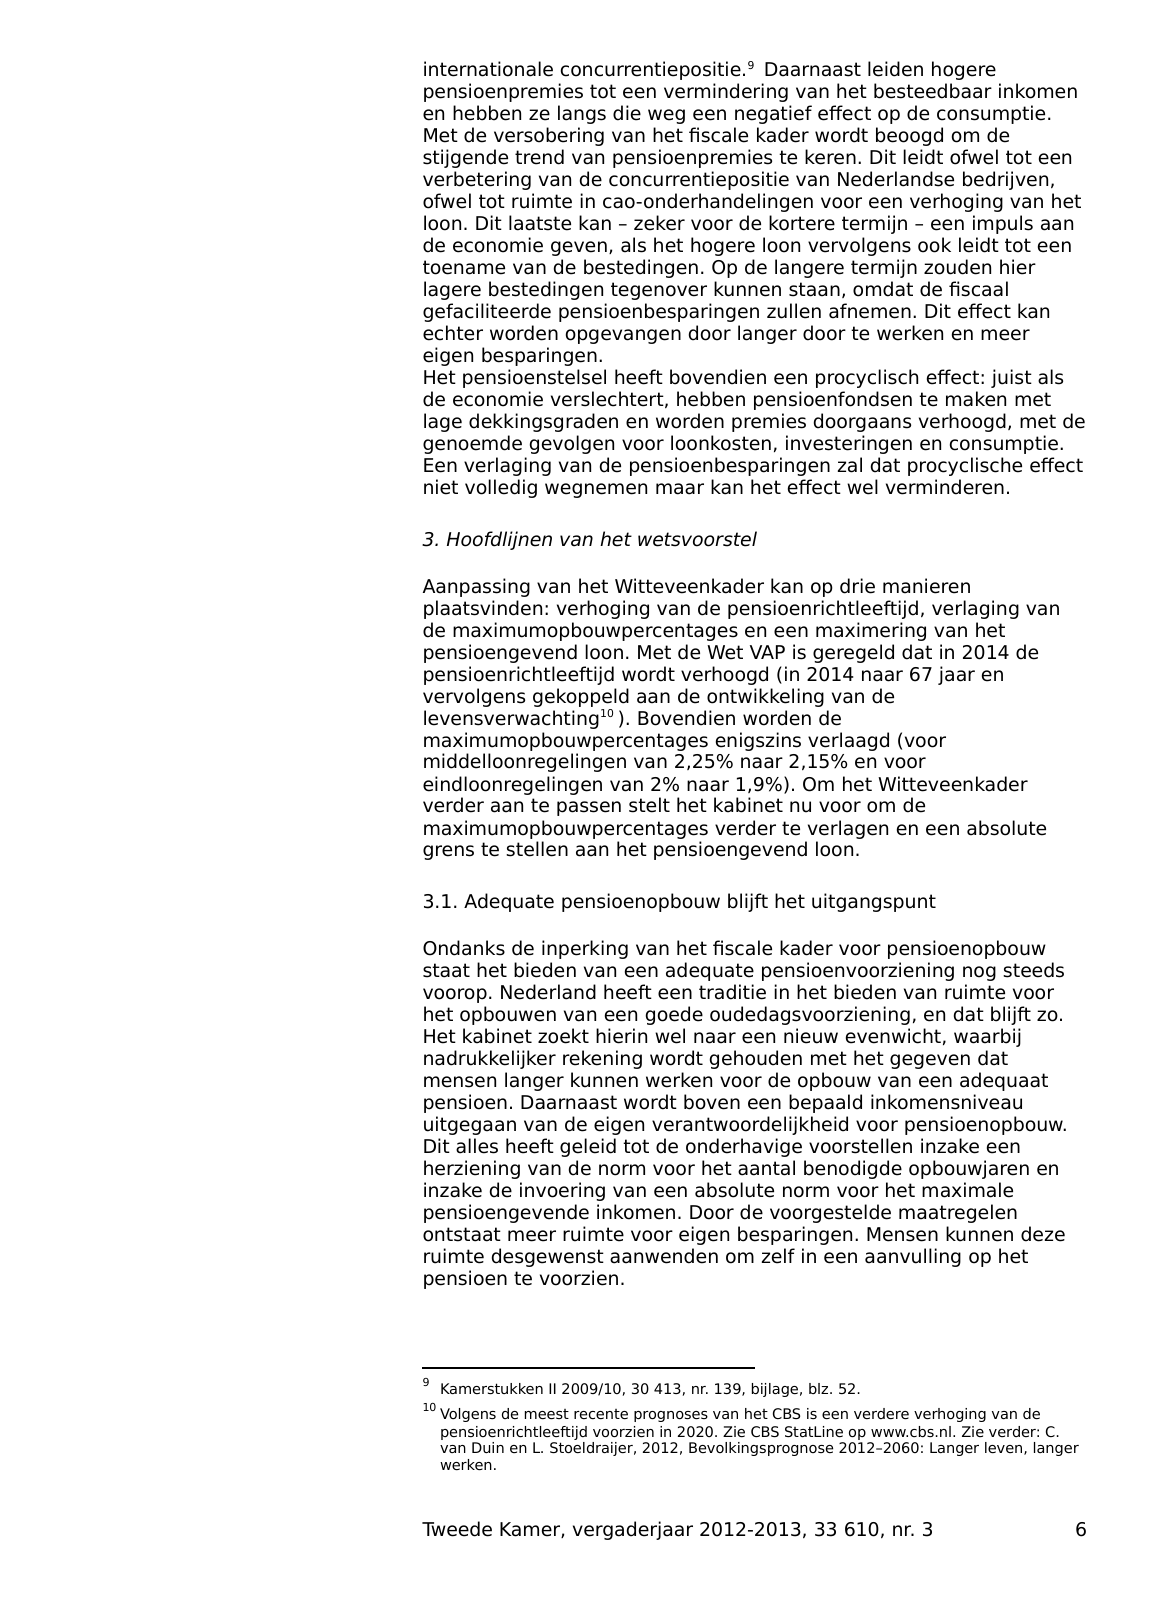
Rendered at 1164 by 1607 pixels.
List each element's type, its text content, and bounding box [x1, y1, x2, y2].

text Het pensioenstelsel heeft bovendien een procyclisch effect: juist als de economie verslechtert, hebben pensioenfondsen te maken met lage dekkingsgraden en worden premies doorgaans verhoogd, met de genoemde gevolgen voor loonkosten, investeringen en consumptie. Een verlaging van de pensioenbesparingen zal dat procyclische effect niet volledig wegnemen maar kan het effect wel verminderen. [422, 367, 1087, 499]
text Kamerstukken II 2009/10, 30 413, nr. 139, bijlage, blz. 52. [422, 1377, 1087, 1399]
subtitle 3.1. Adequate pensioenopbouw blijft het uitgangspunt [422, 891, 1087, 913]
text Aanpassing van het Witteveenkader kan op drie manieren plaatsvinden: verhoging van de pensioenrichtleeftijd, verlaging van de maximumopbouwpercentages en een maximering van het pensioengevend loon. Met de Wet VAP is geregeld dat in 2014 de pensioenrichtleeftijd wordt verhoogd (in 2014 naar 67 jaar en vervolgens gekoppeld aan de ontwikkeling van de levensverwachting). Bovendien worden de maximumopbouwpercentages enigszins verlaagd (voor middelloonregelingen van 2,25% naar 2,15% en voor eindloonregelingen van 2% naar 1,9%). Om het Witteveenkader verder aan te passen stelt het kabinet nu voor om de maximumopbouwpercentages verder te verlagen en een absolute grens te stellen aan het pensioengevend loon. [422, 576, 1087, 861]
text Volgens de meest recente prognoses van het CBS is een verdere verhoging van de pensioenrichtleeftijd voorzien in 2020. Zie CBS StatLine op www.cbs.nl. Zie verder: C. van Duin en L. Stoeldraijer, 2012, Bevolkingsprognose 2012–2060: Langer leven, langer werken. [422, 1402, 1087, 1474]
subtitle 3. Hoofdlijnen van het wetsvoorstel [422, 529, 1087, 551]
text internationale concurrentiepositie. Daarnaast leiden hogere pensioenpremies tot een vermindering van het besteedbaar inkomen en hebben ze langs die weg een negatief effect op de consumptie. Met de versobering van het fiscale kader wordt beoogd om de stijgende trend van pensioenpremies te keren. Dit leidt ofwel tot een verbetering van de concurrentiepositie van Nederlandse bedrijven, ofwel tot ruimte in cao-onderhandelingen voor een verhoging van het loon. Dit laatste kan – zeker voor de kortere termijn – een impuls aan de economie geven, als het hogere loon vervolgens ook leidt tot een toename van de bestedingen. Op de langere termijn zouden hier lagere bestedingen tegenover kunnen staan, omdat de fiscaal gefaciliteerde pensioenbesparingen zullen afnemen. Dit effect kan echter worden opgevangen door langer door te werken en meer eigen besparingen. [422, 59, 1087, 367]
text Ondanks de inperking van het fiscale kader voor pensioenopbouw staat het bieden van een adequate pensioenvoorziening nog steeds voorop. Nederland heeft een traditie in het bieden van ruimte voor het opbouwen van een goede oudedagsvoorziening, en dat blijft zo. Het kabinet zoekt hierin wel naar een nieuw evenwicht, waarbij nadrukkelijker rekening wordt gehouden met het gegeven dat mensen langer kunnen werken voor de opbouw van een adequaat pensioen. Daarnaast wordt boven een bepaald inkomensniveau uitgegaan van de eigen verantwoordelijkheid voor pensioenopbouw. Dit alles heeft geleid tot de onderhavige voorstellen inzake een herziening van de norm voor het aantal benodigde opbouwjaren en inzake de invoering van een absolute norm voor het maximale pensioengevende inkomen. Door de voorgestelde maatregelen ontstaat meer ruimte voor eigen besparingen. Mensen kunnen deze ruimte desgewenst aanwenden om zelf in een aanvulling op het pensioen te voorzien. [422, 938, 1087, 1290]
